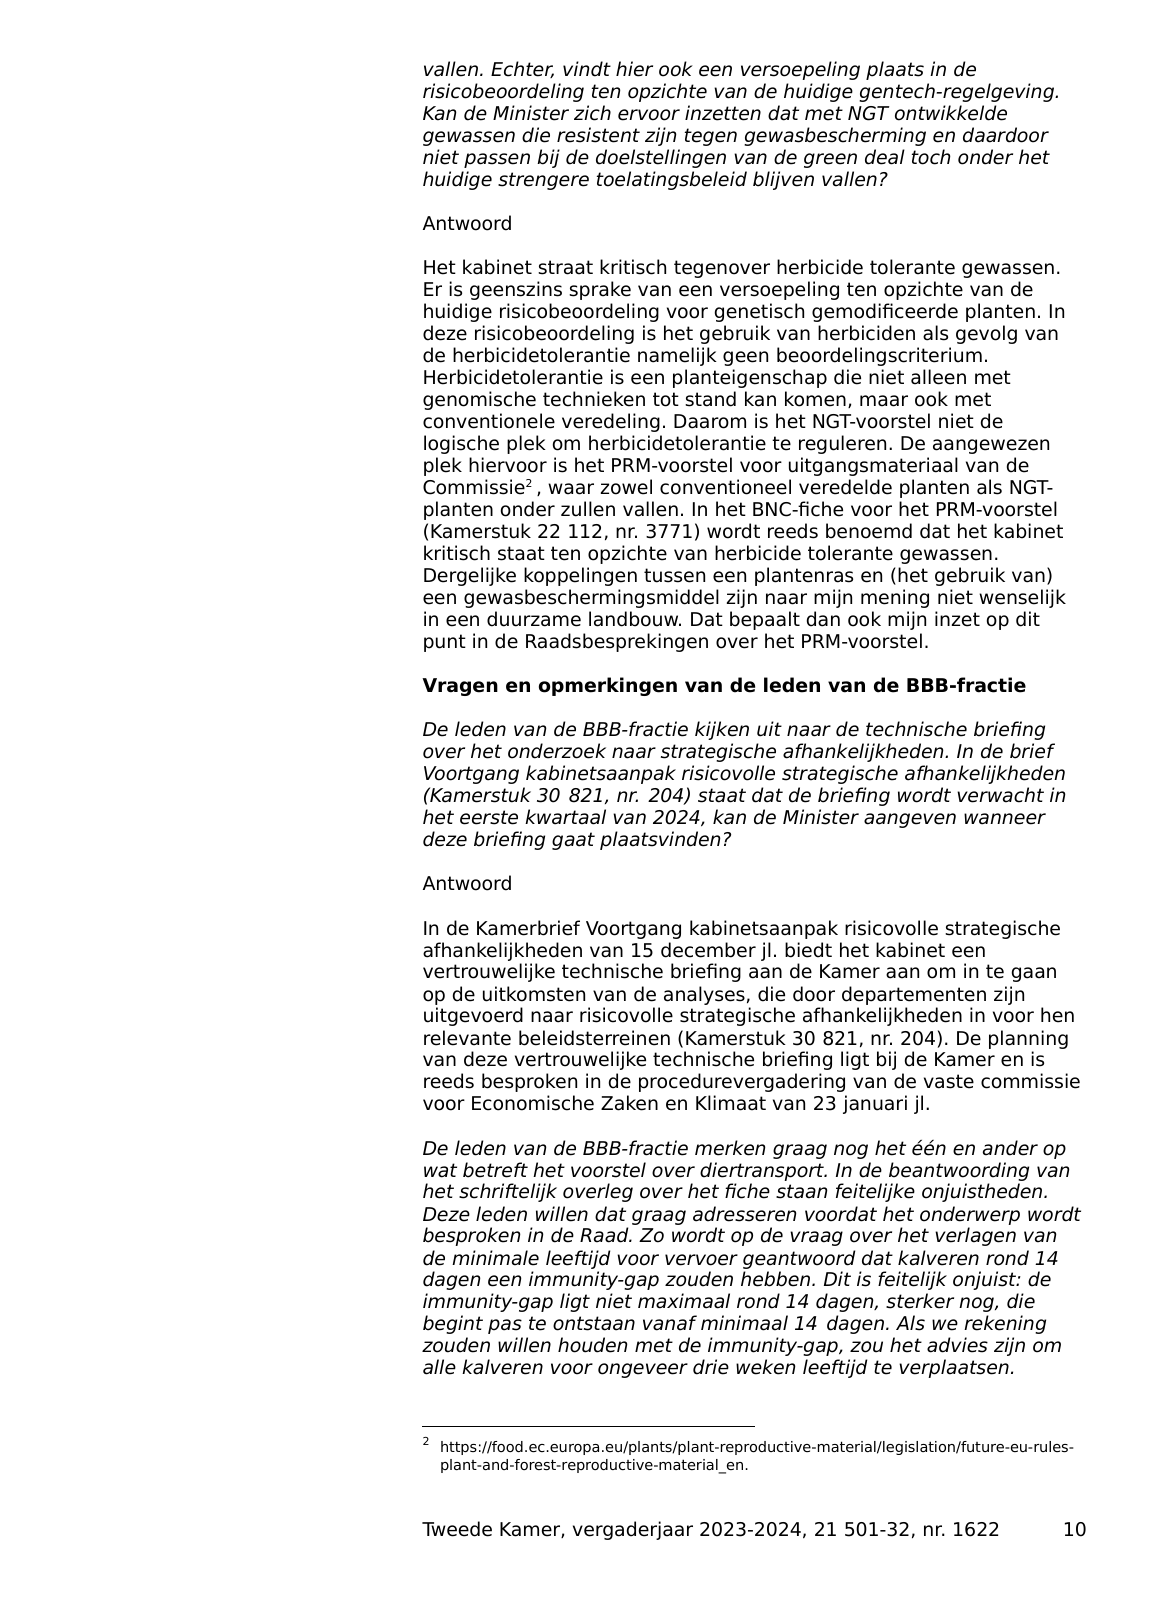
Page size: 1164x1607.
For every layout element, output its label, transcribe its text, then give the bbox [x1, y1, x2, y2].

subtitle Vragen en opmerkingen van de leden van de BBB-fractie [422, 675, 1087, 697]
text Het kabinet straat kritisch tegenover herbicide tolerante gewassen. Er is geenszins sprake van een versoepeling ten opzichte van de huidige risicobeoordeling voor genetisch gemodificeerde planten. In deze risicobeoordeling is het gebruik van herbiciden als gevolg van de herbicidetolerantie namelijk geen beoordelingscriterium. Herbicidetolerantie is een planteigenschap die niet alleen met genomische technieken tot stand kan komen, maar ook met conventionele veredeling. Daarom is het NGT-voorstel niet de logische plek om herbicidetolerantie te reguleren. De aangewezen plek hiervoor is het PRM-voorstel voor uitgangsmateriaal van de Commissie, waar zowel conventioneel veredelde planten als NGT-planten onder zullen vallen. In het BNC-fiche voor het PRM-voorstel (Kamerstuk 22 112, nr. 3771) wordt reeds benoemd dat het kabinet kritisch staat ten opzichte van herbicide tolerante gewassen. Dergelijke koppelingen tussen een plantenras en (het gebruik van) een gewasbeschermingsmiddel zijn naar mijn mening niet wenselijk in een duurzame landbouw. Dat bepaalt dan ook mijn inzet op dit punt in de Raadsbesprekingen over het PRM-voorstel. [422, 257, 1087, 653]
text De leden van de BBB-fractie merken graag nog het één en ander op wat betreft het voorstel over diertransport. In de beantwoording van het schriftelijk overleg over het fiche staan feitelijke onjuistheden. Deze leden willen dat graag adresseren voordat het onderwerp wordt besproken in de Raad. Zo wordt op de vraag over het verlagen van de minimale leeftijd voor vervoer geantwoord dat kalveren rond 14 dagen een immunity-gap zouden hebben. Dit is feitelijk onjuist: de immunity-gap ligt niet maximaal rond 14 dagen, sterker nog, die begint pas te ontstaan vanaf minimaal 14 dagen. Als we rekening zouden willen houden met de immunity-gap, zou het advies zijn om alle kalveren voor ongeveer drie weken leeftijd te verplaatsen. [422, 1137, 1087, 1379]
text In de Kamerbrief Voortgang kabinetsaanpak risicovolle strategische afhankelijkheden van 15 december jl. biedt het kabinet een vertrouwelijke technische briefing aan de Kamer aan om in te gaan op de uitkomsten van de analyses, die door departementen zijn uitgevoerd naar risicovolle strategische afhankelijkheden in voor hen relevante beleidsterreinen (Kamerstuk 30 821, nr. 204). De planning van deze vertrouwelijke technische briefing ligt bij de Kamer en is reeds besproken in de procedurevergadering van de vaste commissie voor Economische Zaken en Klimaat van 23 januari jl. [422, 917, 1087, 1115]
text https://food.ec.europa.eu/plants/plant-reproductive-material/legislation/future-eu-rules-plant-and-forest-reproductive-material_en. [422, 1435, 1087, 1474]
text De leden van de BBB-fractie kijken uit naar de technische briefing over het onderzoek naar strategische afhankelijkheden. In de brief Voortgang kabinetsaanpak risicovolle strategische afhankelijkheden (Kamerstuk 30 821, nr. 204) staat dat de briefing wordt verwacht in het eerste kwartaal van 2024, kan de Minister aangeven wanneer deze briefing gaat plaatsvinden? [422, 719, 1087, 851]
text Antwoord [422, 213, 1087, 235]
text Antwoord [422, 873, 1087, 895]
text vallen. Echter, vindt hier ook een versoepeling plaats in de risicobeoordeling ten opzichte van de huidige gentech-regelgeving. Kan de Minister zich ervoor inzetten dat met NGT ontwikkelde gewassen die resistent zijn tegen gewasbescherming en daardoor niet passen bij de doelstellingen van de green deal toch onder het huidige strengere toelatingsbeleid blijven vallen? [422, 59, 1087, 191]
